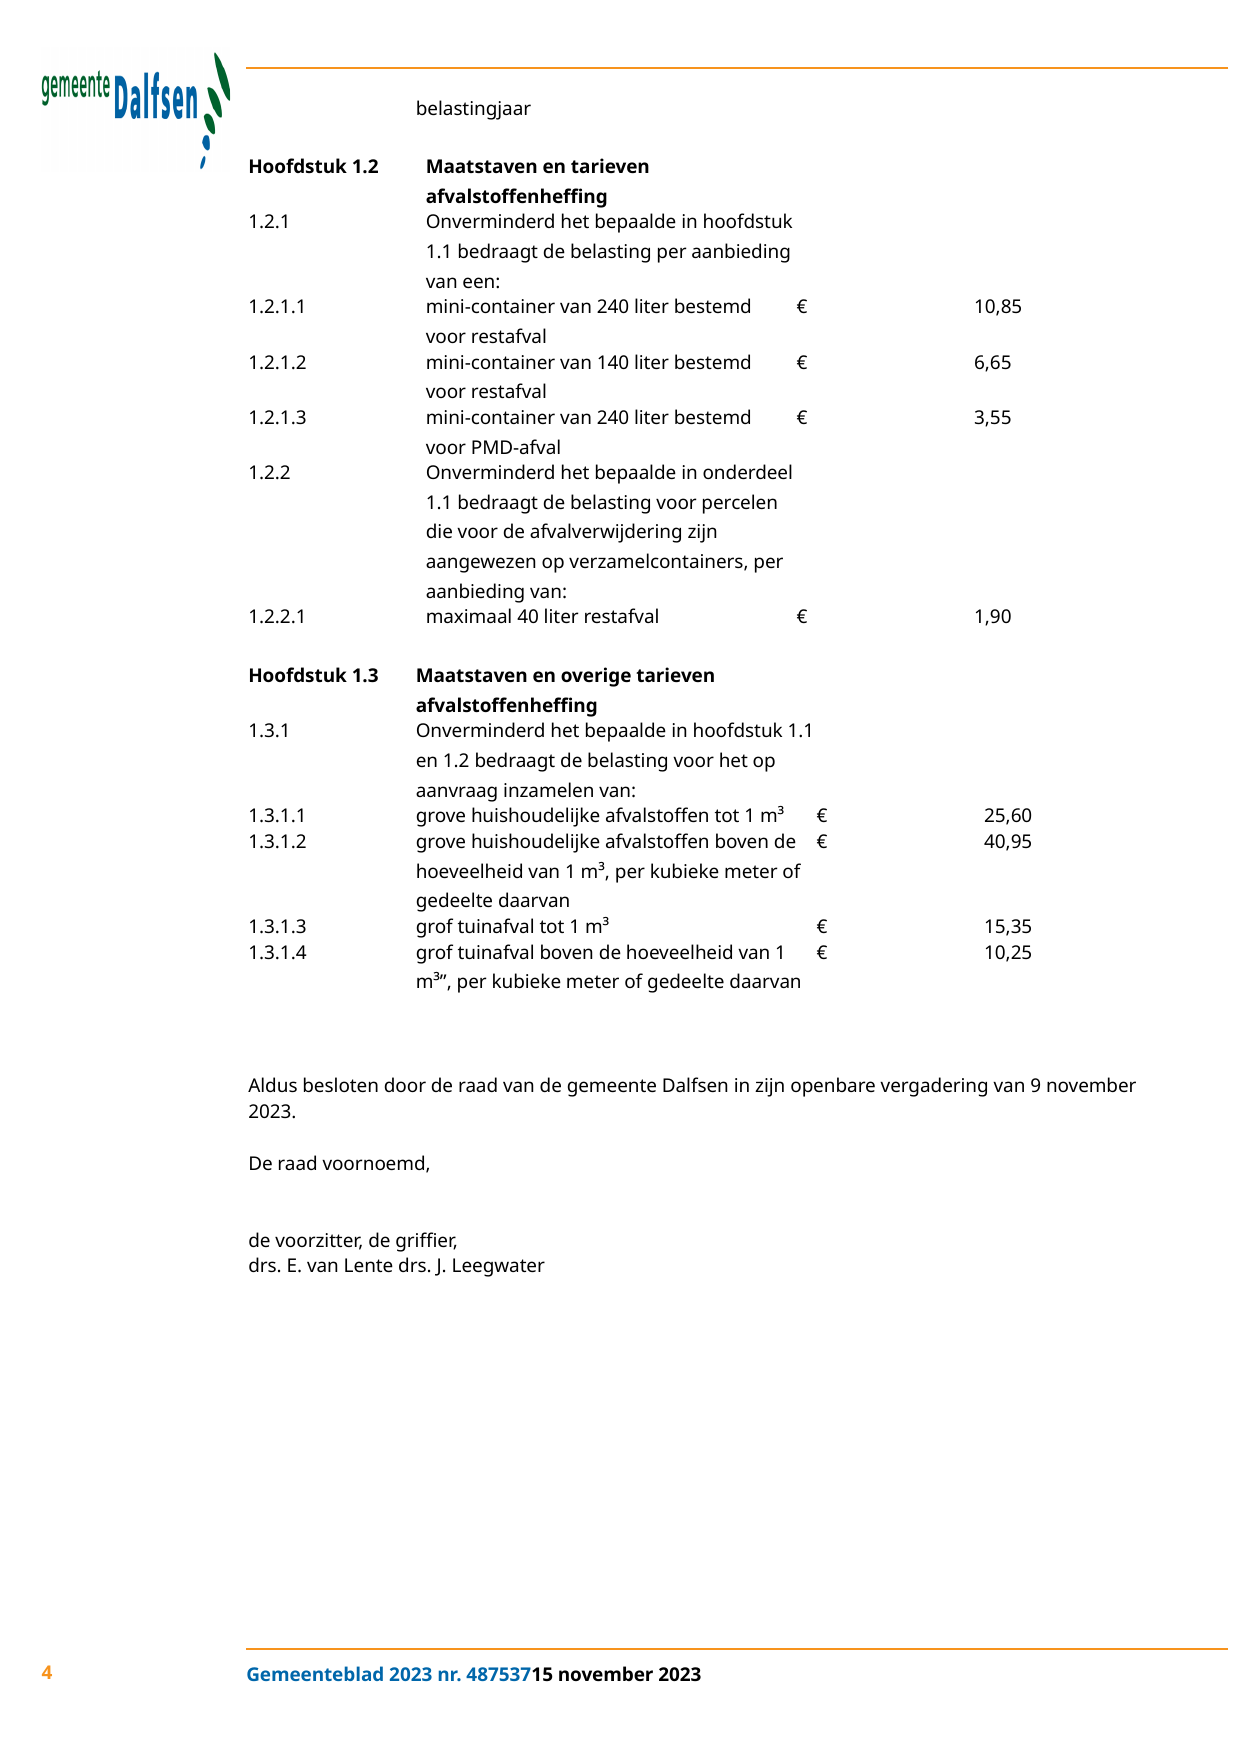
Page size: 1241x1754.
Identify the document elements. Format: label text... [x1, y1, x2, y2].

table_cell 1.2.2 [248, 460, 426, 604]
table_cell [974, 460, 1152, 604]
table_cell grof tuinafval tot 1 m³ [416, 913, 816, 939]
table_cell 1.2.1.3 [248, 404, 426, 459]
table_cell Onverminderd het bepaalde in onderdeel 1.1 bedraagt de belasting voor percelen die voor de afvalverwijdering zijn aangewezen op verzamelcontainers, per aanbieding van: [426, 460, 796, 604]
table_cell [796, 460, 974, 604]
table_header [974, 154, 1152, 209]
picture [41, 47, 231, 172]
text drs. E. van Lente drs. J. Leegwater [248, 1253, 1152, 1278]
text de voorzitter, de griffier, [248, 1227, 1152, 1253]
table_cell 6,65 [974, 349, 1152, 404]
table_header [816, 662, 984, 718]
table_cell grof tuinafval boven de hoeveelheid van 1 m³”, per kubieke meter of gedeelte daarvan [416, 939, 816, 994]
table_cell [796, 209, 974, 294]
table_cell 1.2.1.1 [248, 294, 426, 349]
table_cell 1.3.1.2 [248, 828, 416, 913]
table_cell [974, 209, 1152, 294]
table_cell 1.3.1 [248, 718, 416, 802]
table_cell mini-container van 140 liter bestemd voor restafval [426, 349, 796, 404]
table_cell € [796, 294, 974, 349]
text Aldus besloten door de raad van de gemeente Dalfsen in zijn openbare vergadering van 9 november 2023. [248, 1073, 1152, 1124]
table_cell € [796, 404, 974, 459]
table_header Hoofdstuk 1.3 [248, 662, 416, 718]
table_cell € [816, 913, 984, 939]
table_cell Onverminderd het bepaalde in hoofdstuk 1.1 bedraagt de belasting per aanbieding van een: [426, 209, 796, 294]
table_cell 1.2.1 [248, 209, 426, 294]
table_header Hoofdstuk 1.2 [248, 154, 426, 209]
table_cell 40,95 [984, 828, 1152, 913]
table_cell mini-container van 240 liter bestemd voor restafval [426, 294, 796, 349]
table_cell [816, 95, 984, 121]
table_cell 1,90 [974, 604, 1152, 629]
text De raad voornoemd, [248, 1150, 1152, 1176]
table_cell [984, 95, 1152, 121]
table_cell belastingjaar [416, 95, 816, 121]
table_header Maatstaven en overige tarieven afvalstoffenheffing [416, 662, 816, 718]
table_header [984, 662, 1152, 718]
table_cell 1.3.1.3 [248, 913, 416, 939]
table_header [796, 154, 974, 209]
table_cell [248, 95, 416, 121]
table_cell maximaal 40 liter restafval [426, 604, 796, 629]
table_cell 3,55 [974, 404, 1152, 459]
table_cell 15,35 [984, 913, 1152, 939]
table_cell 10,25 [984, 939, 1152, 994]
table_cell mini-container van 240 liter bestemd voor PMD-afval [426, 404, 796, 459]
table_cell € [816, 803, 984, 828]
table_cell 1.3.1.1 [248, 803, 416, 828]
table_cell 1.3.1.4 [248, 939, 416, 994]
table_cell [816, 718, 984, 802]
table_cell 10,85 [974, 294, 1152, 349]
table_cell € [796, 349, 974, 404]
table_cell 25,60 [984, 803, 1152, 828]
table_cell € [816, 939, 984, 994]
table_cell € [816, 828, 984, 913]
table_cell grove huishoudelijke afvalstoffen boven de hoeveelheid van 1 m³, per kubieke meter of gedeelte daarvan [416, 828, 816, 913]
table_cell Onverminderd het bepaalde in hoofdstuk 1.1 en 1.2 bedraagt de belasting voor het op aanvraag inzamelen van: [416, 718, 816, 802]
table_cell [984, 718, 1152, 802]
table_cell 1.2.2.1 [248, 604, 426, 629]
table_cell grove huishoudelijke afvalstoffen tot 1 m³ [416, 803, 816, 828]
table_cell 1.2.1.2 [248, 349, 426, 404]
table_cell € [796, 604, 974, 629]
table_header Maatstaven en tarieven afvalstoffenheffing [426, 154, 796, 209]
